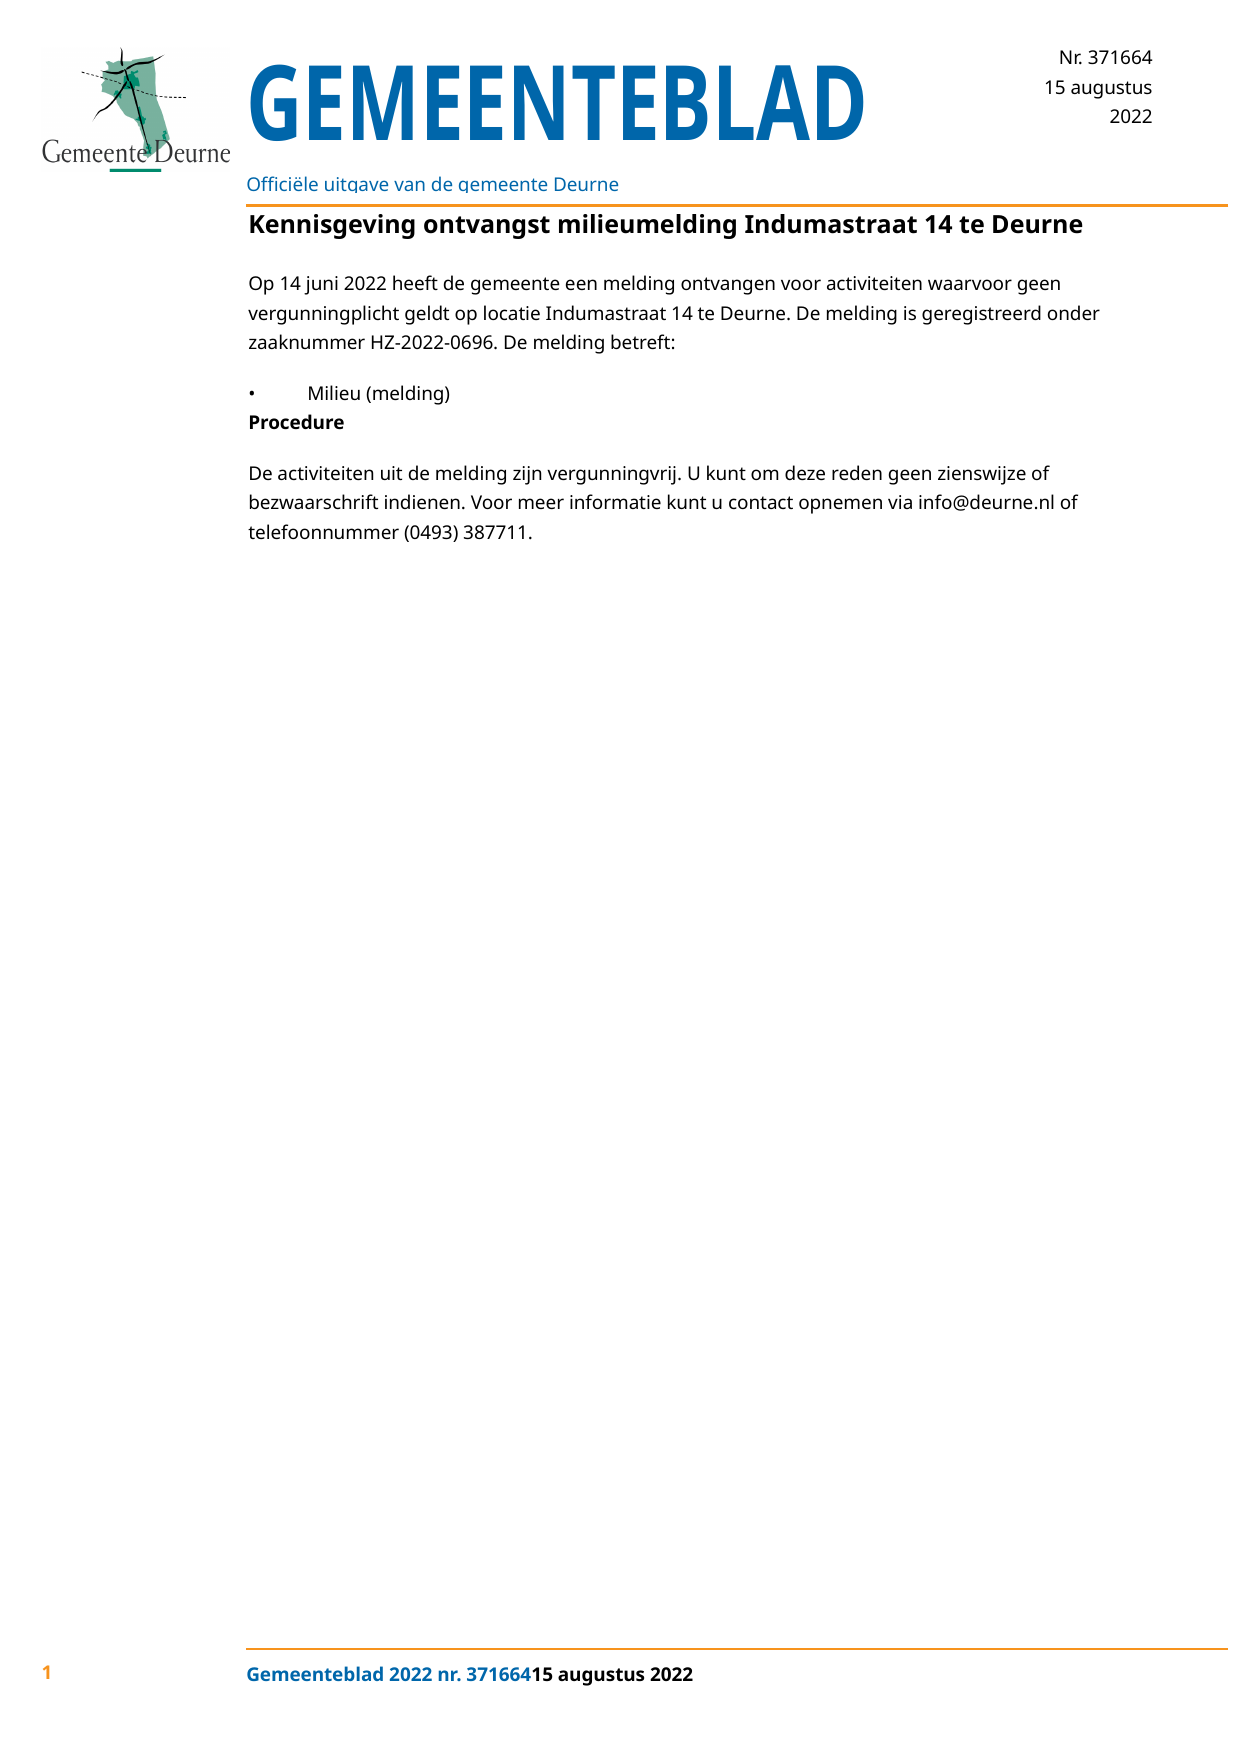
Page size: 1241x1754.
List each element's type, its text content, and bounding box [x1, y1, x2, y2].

text De activiteiten uit de melding zijn vergunningvrij. U kunt om deze reden geen zienswijze of bezwaarschrift indienen. Voor meer informatie kunt u contact opnemen via info@deurne.nl of telefoonnummer (0493) 387711. [248, 460, 1152, 545]
list Milieu (melding) [248, 380, 1152, 406]
picture [41, 47, 231, 172]
text Procedure [248, 409, 1152, 435]
text Op 14 juni 2022 heeft de gemeente een melding ontvangen voor activiteiten waarvoor geen vergunningplicht geldt op locatie Indumastraat 14 te Deurne. De melding is geregistreerd onder zaaknummer HZ-2022-0696. De melding betreft: [248, 270, 1152, 355]
text Kennisgeving ontvangst milieumelding Indumastraat 14 te Deurne [248, 207, 1152, 241]
